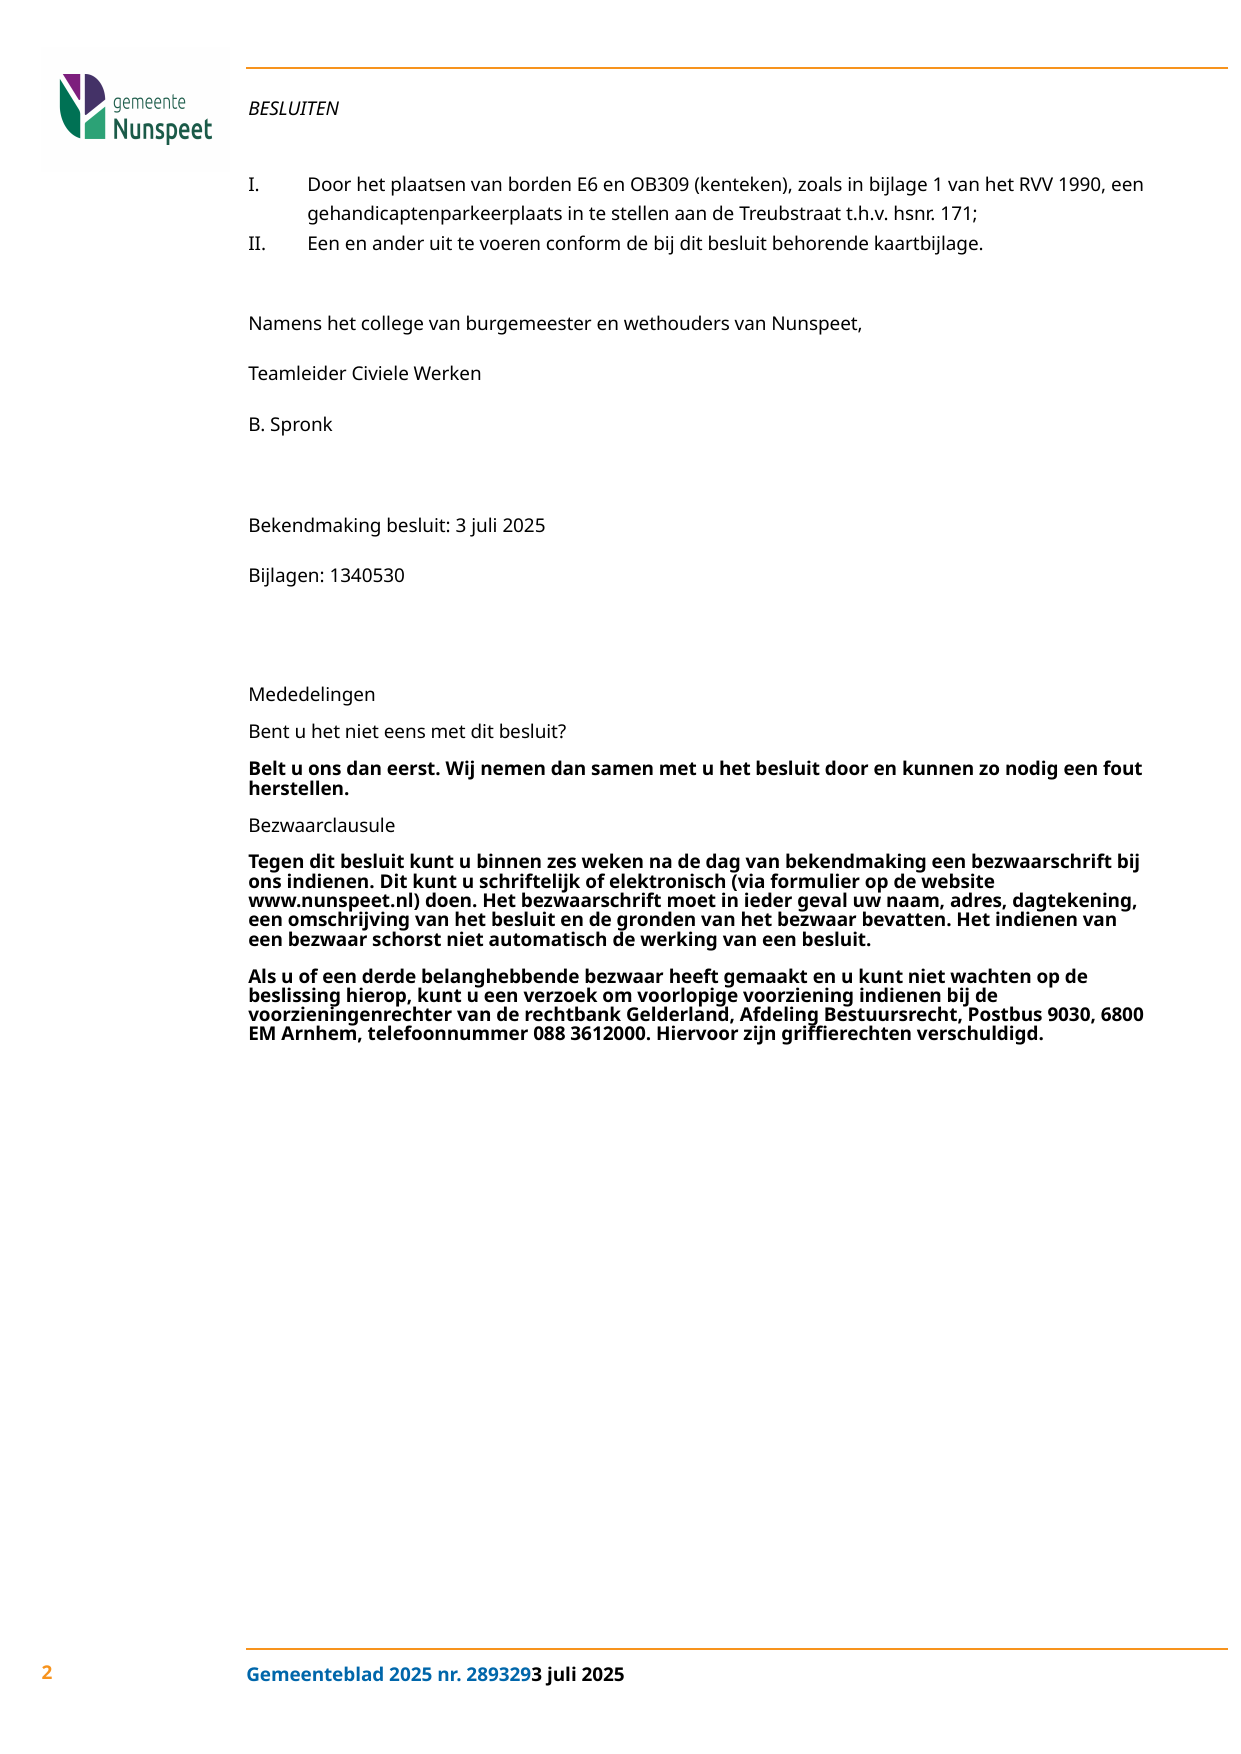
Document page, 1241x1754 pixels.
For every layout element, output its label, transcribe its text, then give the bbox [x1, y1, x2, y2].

text Als u of een derde belanghebbende bezwaar heeft gemaakt en u kunt niet wachten op de beslissing hierop, kunt u een verzoek om voorlopige voorziening indienen bij de voorzieningenrechter van de rechtbank Gelderland, Afdeling Bestuursrecht, Postbus 9030, 6800 EM Arnhem, telefoonnummer 088 3612000. Hiervoor zijn griffierechten verschuldigd. [248, 968, 1152, 1045]
text Bezwaarclausule [248, 817, 1152, 836]
list Een en ander uit te voeren conform de bij dit besluit behorende kaartbijlage. [248, 230, 1152, 256]
text Teamleider Civiele Werken [248, 361, 1152, 386]
text Tegen dit besluit kunt u binnen zes weken na de dag van bekendmaking een bezwaarschrift bij ons indienen. Dit kunt u schriftelijk of elektronisch (via formulier op de website www.nunspeet.nl) doen. Het bezwaarschrift moet in ieder geval uw naam, adres, dagtekening, een omschrijving van het besluit en de gronden van het bezwaar bevatten. Het indienen van een bezwaar schorst niet automatisch de werking van een besluit. [248, 853, 1152, 950]
text Bekendmaking besluit: 3 juli 2025 [248, 512, 1152, 537]
text Namens het college van burgemeester en wethouders van Nunspeet, [248, 310, 1152, 336]
text Bent u het niet eens met dit besluit? [248, 723, 1152, 743]
text B. Spronk [248, 411, 1152, 437]
list Door het plaatsen van borden E6 en OB309 (kenteken), zoals in bijlage 1 van het RVV 1990, een gehandicaptenparkeerplaats in te stellen aan de Treubstraat t.h.v. hsnr. 171; [248, 171, 1152, 226]
text Mededelingen [248, 686, 1152, 706]
text Belt u ons dan eerst. Wij nemen dan samen met u het besluit door en kunnen zo nodig een fout herstellen. [248, 760, 1152, 799]
text BESLUITEN [248, 95, 1152, 121]
text Bijlagen: 1340530 [248, 562, 1152, 588]
picture [41, 47, 231, 172]
